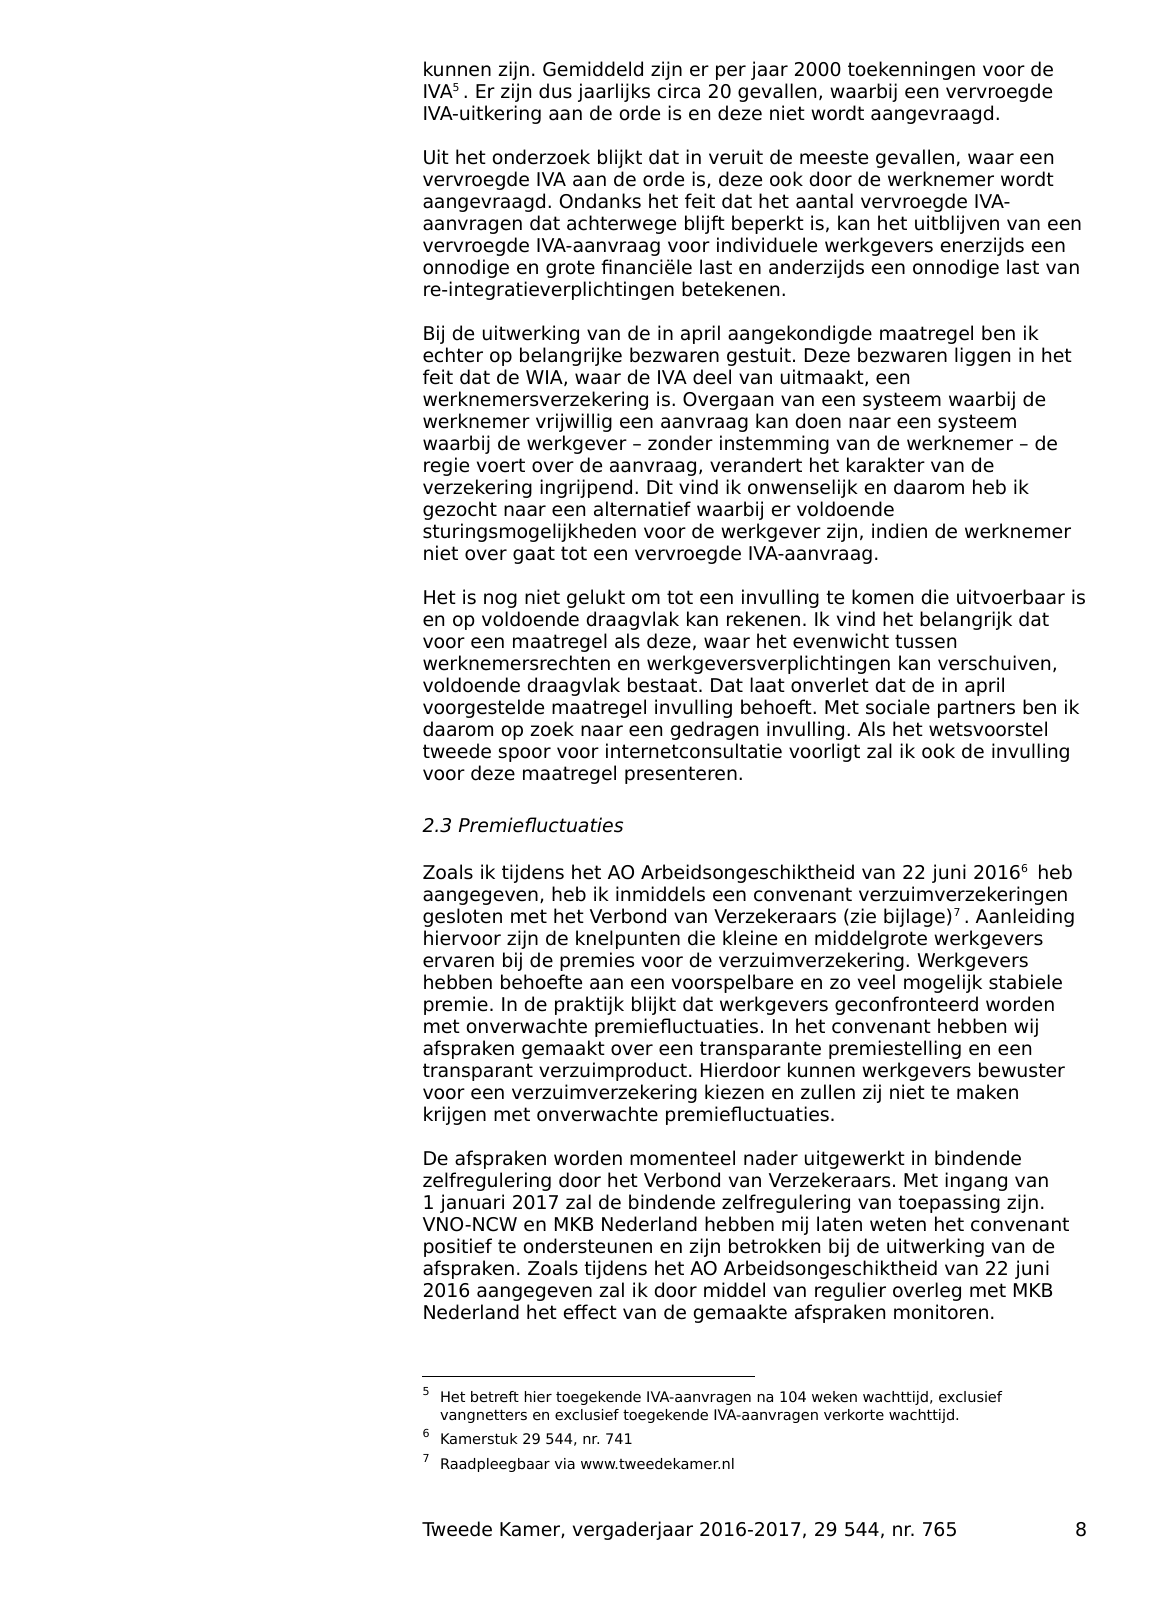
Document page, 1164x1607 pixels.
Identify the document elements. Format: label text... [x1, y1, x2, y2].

text Uit het onderzoek blijkt dat in veruit de meeste gevallen, waar een vervroegde IVA aan de orde is, deze ook door de werknemer wordt aangevraagd. Ondanks het feit dat het aantal vervroegde IVA-aanvragen dat achterwege blijft beperkt is, kan het uitblijven van een vervroegde IVA-aanvraag voor individuele werkgevers enerzijds een onnodige en grote financiële last en anderzijds een onnodige last van re-integratieverplichtingen betekenen. [422, 147, 1087, 301]
text kunnen zijn. Gemiddeld zijn er per jaar 2000 toekenningen voor de IVA. Er zijn dus jaarlijks circa 20 gevallen, waarbij een vervroegde IVA-uitkering aan de orde is en deze niet wordt aangevraagd. [422, 59, 1087, 125]
text Het betreft hier toegekende IVA-aanvragen na 104 weken wachttijd, exclusief vangnetters en exclusief toegekende IVA-aanvragen verkorte wachttijd. [422, 1385, 1087, 1424]
subtitle 2.3 Premiefluctuaties [422, 815, 1087, 837]
text Kamerstuk 29 544, nr. 741 [422, 1427, 1087, 1449]
text Raadpleegbaar via www.tweedekamer.nl [422, 1452, 1087, 1474]
text Bij de uitwerking van de in april aangekondigde maatregel ben ik echter op belangrijke bezwaren gestuit. Deze bezwaren liggen in het feit dat de WIA, waar de IVA deel van uitmaakt, een werknemersverzekering is. Overgaan van een systeem waarbij de werknemer vrijwillig een aanvraag kan doen naar een systeem waarbij de werkgever – zonder instemming van de werknemer – de regie voert over de aanvraag, verandert het karakter van de verzekering ingrijpend. Dit vind ik onwenselijk en daarom heb ik gezocht naar een alternatief waarbij er voldoende sturingsmogelijkheden voor de werkgever zijn, indien de werknemer niet over gaat tot een vervroegde IVA-aanvraag. [422, 323, 1087, 565]
text Het is nog niet gelukt om tot een invulling te komen die uitvoerbaar is en op voldoende draagvlak kan rekenen. Ik vind het belangrijk dat voor een maatregel als deze, waar het evenwicht tussen werknemersrechten en werkgeversverplichtingen kan verschuiven, voldoende draagvlak bestaat. Dat laat onverlet dat de in april voorgestelde maatregel invulling behoeft. Met sociale partners ben ik daarom op zoek naar een gedragen invulling. Als het wetsvoorstel tweede spoor voor internetconsultatie voorligt zal ik ook de invulling voor deze maatregel presenteren. [422, 587, 1087, 785]
text Zoals ik tijdens het AO Arbeidsongeschiktheid van 22 juni 2016 heb aangegeven, heb ik inmiddels een convenant verzuimverzekeringen gesloten met het Verbond van Verzekeraars (zie bijlage). Aanleiding hiervoor zijn de knelpunten die kleine en middelgrote werkgevers ervaren bij de premies voor de verzuimverzekering. Werkgevers hebben behoefte aan een voorspelbare en zo veel mogelijk stabiele premie. In de praktijk blijkt dat werkgevers geconfronteerd worden met onverwachte premiefluctuaties. In het convenant hebben wij afspraken gemaakt over een transparante premiestelling en een transparant verzuimproduct. Hierdoor kunnen werkgevers bewuster voor een verzuimverzekering kiezen en zullen zij niet te maken krijgen met onverwachte premiefluctuaties. [422, 862, 1087, 1126]
text De afspraken worden momenteel nader uitgewerkt in bindende zelfregulering door het Verbond van Verzekeraars. Met ingang van 1 januari 2017 zal de bindende zelfregulering van toepassing zijn. VNO-NCW en MKB Nederland hebben mij laten weten het convenant positief te ondersteunen en zijn betrokken bij de uitwerking van de afspraken. Zoals tijdens het AO Arbeidsongeschiktheid van 22 juni 2016 aangegeven zal ik door middel van regulier overleg met MKB Nederland het effect van de gemaakte afspraken monitoren. [422, 1148, 1087, 1324]
